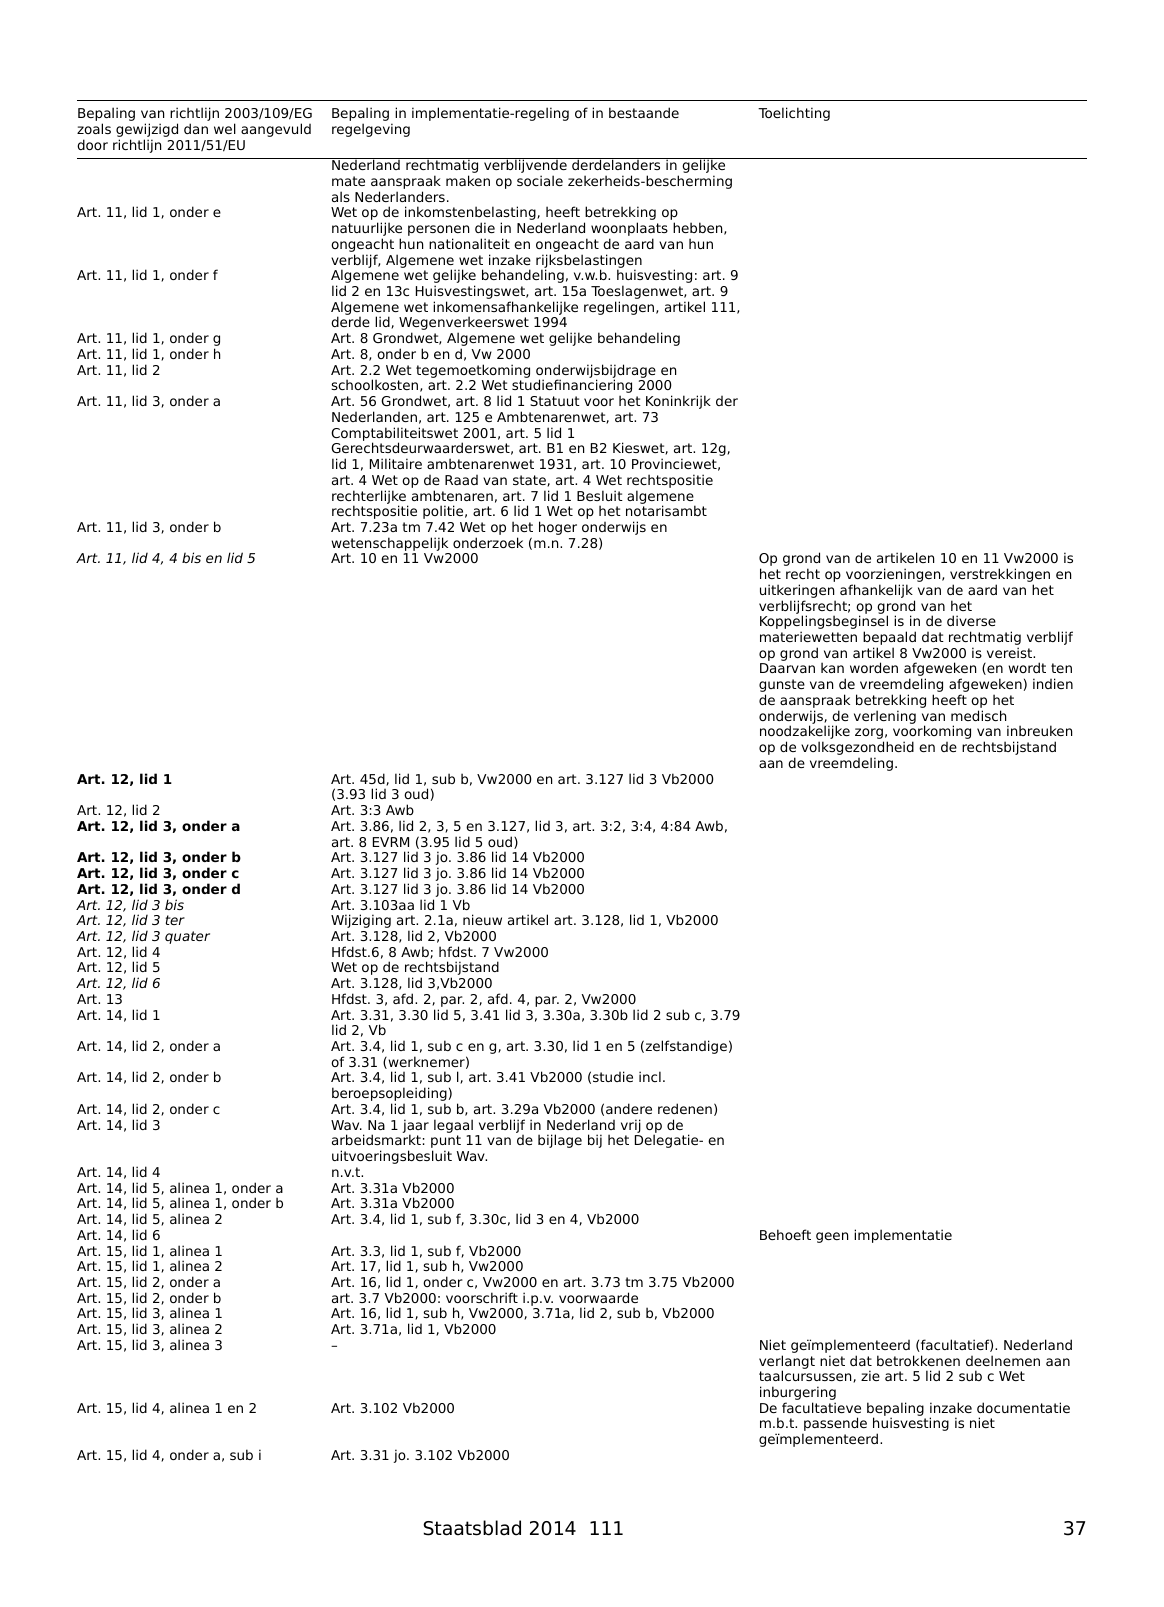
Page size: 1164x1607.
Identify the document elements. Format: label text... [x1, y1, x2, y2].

table_cell Art. 3.31a Vb2000 [325, 1180, 752, 1196]
table_cell [753, 960, 1087, 976]
table_cell Art. 14, lid 5, alinea 2 [77, 1212, 325, 1228]
table_cell [753, 331, 1087, 347]
table_cell Art. 14, lid 2, onder b [77, 1070, 325, 1102]
table_cell [753, 1165, 1087, 1180]
table_cell Art. 12, lid 2 [77, 803, 325, 819]
table_cell Art. 3.31, 3.30 lid 5, 3.41 lid 3, 3.30a, 3.30b lid 2 sub c, 3.79 lid 2, Vb [325, 1008, 752, 1039]
table_cell [753, 520, 1087, 551]
table_cell [753, 1196, 1087, 1212]
table_cell Art. 12, lid 3 bis [77, 897, 325, 913]
table_cell [753, 866, 1087, 882]
table_cell Art. 14, lid 2, onder a [77, 1039, 325, 1070]
table_cell Art. 3.4, lid 1, sub f, 3.30c, lid 3 en 4, Vb2000 [325, 1212, 752, 1228]
table_cell [753, 913, 1087, 929]
table_cell Art. 15, lid 2, onder a [77, 1275, 325, 1291]
table_cell Art. 11, lid 4, 4 bis en lid 5 [77, 551, 325, 771]
table_cell [77, 159, 325, 205]
table_cell Art. 15, lid 3, alinea 2 [77, 1322, 325, 1338]
table_cell Art. 12, lid 5 [77, 960, 325, 976]
table_cell Art. 15, lid 4, onder a, sub i [77, 1448, 325, 1463]
table_cell Art. 3.127 lid 3 jo. 3.86 lid 14 Vb2000 [325, 882, 752, 897]
table_cell Art. 15, lid 4, alinea 1 en 2 [77, 1401, 325, 1448]
table_cell Art. 11, lid 1, onder f [77, 268, 325, 331]
table_cell art. 3.7 Vb2000: voorschrift i.p.v. voorwaarde [325, 1291, 752, 1306]
table_cell Art. 16, lid 1, onder c, Vw2000 en art. 3.73 tm 3.75 Vb2000 [325, 1275, 752, 1291]
table_cell Wijziging art. 2.1a, nieuw artikel art. 3.128, lid 1, Vb2000 [325, 913, 752, 929]
table_cell Art. 15, lid 3, alinea 3 [77, 1338, 325, 1401]
table_cell [753, 771, 1087, 803]
table_cell [753, 1322, 1087, 1338]
table_cell Art. 3.31 jo. 3.102 Vb2000 [325, 1448, 752, 1463]
table_cell [753, 1291, 1087, 1306]
table_cell Art. 11, lid 1, onder h [77, 347, 325, 362]
table_cell Art. 12, lid 3 quater [77, 929, 325, 944]
table_cell Art. 56 Grondwet, art. 8 lid 1 Statuut voor het Koninkrijk der Nederlanden, art. 125 e Ambtenarenwet, art. 73 Comptabiliteitswet 2001, art. 5 lid 1 Gerechtsdeurwaarderswet, art. B1 en B2 Kieswet, art. 12g, lid 1, Militaire ambtenarenwet 1931, art. 10 Provinciewet, art. 4 Wet op de Raad van state, art. 4 Wet rechtspositie rechterlijke ambtenaren, art. 7 lid 1 Besluit algemene rechtspositie politie, art. 6 lid 1 Wet op het notarisambt [325, 394, 752, 520]
table_cell [753, 1275, 1087, 1291]
table_cell [753, 1008, 1087, 1039]
table_cell [753, 976, 1087, 992]
table_cell Art. 12, lid 1 [77, 771, 325, 803]
table_cell n.v.t. [325, 1165, 752, 1180]
table_cell Niet geïmplementeerd (facultatief). Nederland verlangt niet dat betrokkenen deelnemen aan taalcursussen, zie art. 5 lid 2 sub c Wet inburgering [753, 1338, 1087, 1401]
table_cell Wav. Na 1 jaar legaal verblijf in Nederland vrij op de arbeidsmarkt: punt 11 van de bijlage bij het Delegatie- en uitvoeringsbesluit Wav. [325, 1118, 752, 1165]
table_cell Art. 3.71a, lid 1, Vb2000 [325, 1322, 752, 1338]
table_header Bepaling in implementatie-regeling of in bestaande regelgeving [325, 101, 752, 158]
table_cell Art. 12, lid 3, onder d [77, 882, 325, 897]
table_cell Art. 3:3 Awb [325, 803, 752, 819]
table_cell [753, 897, 1087, 913]
table_cell – [325, 1338, 752, 1401]
table_cell [753, 1243, 1087, 1259]
table_cell Art. 11, lid 2 [77, 363, 325, 394]
table_cell Op grond van de artikelen 10 en 11 Vw2000 is het recht op voorzieningen, verstrekkingen en uitkeringen afhankelijk van de aard van het verblijfsrecht; op grond van het Koppelingsbeginsel is in de diverse materiewetten bepaald dat rechtmatig verblijf op grond van artikel 8 Vw2000 is vereist. Daarvan kan worden afgeweken (en wordt ten gunste van de vreemdeling afgeweken) indien de aanspraak betrekking heeft op het onderwijs, de verlening van medisch noodzakelijke zorg, voorkoming van inbreuken op de volksgezondheid en de rechtsbijstand aan de vreemdeling. [753, 551, 1087, 771]
table_cell Art. 16, lid 1, sub h, Vw2000, 3.71a, lid 2, sub b, Vb2000 [325, 1306, 752, 1322]
table_cell [753, 268, 1087, 331]
table_cell Art. 14, lid 3 [77, 1118, 325, 1165]
table_cell Art. 15, lid 2, onder b [77, 1291, 325, 1306]
table_cell Art. 3.31a Vb2000 [325, 1196, 752, 1212]
table_cell Hfdst. 3, afd. 2, par. 2, afd. 4, par. 2, Vw2000 [325, 992, 752, 1007]
table_cell [753, 1102, 1087, 1117]
table_cell [753, 363, 1087, 394]
table_cell Art. 3.3, lid 1, sub f, Vb2000 [325, 1243, 752, 1259]
table_cell [753, 945, 1087, 960]
table_cell Art. 7.23a tm 7.42 Wet op het hoger onderwijs en wetenschappelijk onderzoek (m.n. 7.28) [325, 520, 752, 551]
table_cell Art. 14, lid 6 [77, 1228, 325, 1243]
table_cell De facultatieve bepaling inzake documentatie m.b.t. passende huisvesting is niet geïmplementeerd. [753, 1401, 1087, 1448]
table_cell [753, 819, 1087, 850]
table_cell [753, 1039, 1087, 1070]
table_cell Art. 3.128, lid 3,Vb2000 [325, 976, 752, 992]
table_cell Wet op de rechtsbijstand [325, 960, 752, 976]
table_cell [753, 1448, 1087, 1463]
table_cell Art. 3.4, lid 1, sub b, art. 3.29a Vb2000 (andere redenen) [325, 1102, 752, 1117]
table_cell [753, 882, 1087, 897]
table_cell Art. 10 en 11 Vw2000 [325, 551, 752, 771]
table_cell Art. 3.127 lid 3 jo. 3.86 lid 14 Vb2000 [325, 850, 752, 866]
table_cell Art. 12, lid 3, onder c [77, 866, 325, 882]
table_cell Art. 14, lid 5, alinea 1, onder b [77, 1196, 325, 1212]
table_cell [753, 347, 1087, 362]
table_cell Hfdst.6, 8 Awb; hfdst. 7 Vw2000 [325, 945, 752, 960]
table_cell [753, 205, 1087, 268]
table_cell Art. 3.4, lid 1, sub l, art. 3.41 Vb2000 (studie incl. beroepsopleiding) [325, 1070, 752, 1102]
table_cell [753, 803, 1087, 819]
table_cell [753, 1118, 1087, 1165]
table_cell Art. 45d, lid 1, sub b, Vw2000 en art. 3.127 lid 3 Vb2000 (3.93 lid 3 oud) [325, 771, 752, 803]
table_cell Nederland rechtmatig verblijvende derdelanders in gelijke mate aanspraak maken op sociale zekerheids-bescherming als Nederlanders. [325, 159, 752, 205]
table_cell Art. 12, lid 4 [77, 945, 325, 960]
table_cell Art. 3.4, lid 1, sub c en g, art. 3.30, lid 1 en 5 (zelfstandige) of 3.31 (werknemer) [325, 1039, 752, 1070]
table_cell Art. 3.103aa lid 1 Vb [325, 897, 752, 913]
table_header Bepaling van richtlijn 2003/109/EG zoals gewijzigd dan wel aangevuld door richtlijn 2011/51/EU [77, 101, 325, 158]
table_cell Art. 14, lid 1 [77, 1008, 325, 1039]
table_cell Art. 14, lid 5, alinea 1, onder a [77, 1180, 325, 1196]
table_cell Art. 8 Grondwet, Algemene wet gelijke behandeling [325, 331, 752, 347]
table_cell Art. 15, lid 3, alinea 1 [77, 1306, 325, 1322]
table_cell [753, 1259, 1087, 1275]
table_cell [753, 1180, 1087, 1196]
table_cell Art. 12, lid 3, onder a [77, 819, 325, 850]
table_cell Art. 15, lid 1, alinea 2 [77, 1259, 325, 1275]
table_cell Art. 11, lid 3, onder b [77, 520, 325, 551]
table_cell Art. 13 [77, 992, 325, 1007]
table_cell [753, 1306, 1087, 1322]
table_cell Art. 12, lid 3 ter [77, 913, 325, 929]
table_cell [325, 1228, 752, 1243]
table_cell [753, 1070, 1087, 1102]
table_cell Art. 2.2 Wet tegemoetkoming onderwijsbijdrage en schoolkosten, art. 2.2 Wet studiefinanciering 2000 [325, 363, 752, 394]
table_cell Art. 8, onder b en d, Vw 2000 [325, 347, 752, 362]
table_cell [753, 159, 1087, 205]
table_cell Behoeft geen implementatie [753, 1228, 1087, 1243]
table_cell Art. 17, lid 1, sub h, Vw2000 [325, 1259, 752, 1275]
table_cell Art. 11, lid 1, onder g [77, 331, 325, 347]
table_cell [753, 394, 1087, 520]
table_cell Art. 11, lid 3, onder a [77, 394, 325, 520]
table_cell Art. 14, lid 4 [77, 1165, 325, 1180]
table_cell Art. 3.102 Vb2000 [325, 1401, 752, 1448]
table_cell [753, 929, 1087, 944]
table_cell Art. 11, lid 1, onder e [77, 205, 325, 268]
table_cell Art. 3.127 lid 3 jo. 3.86 lid 14 Vb2000 [325, 866, 752, 882]
table_cell Art. 3.128, lid 2, Vb2000 [325, 929, 752, 944]
table_cell Wet op de inkomstenbelasting, heeft betrekking op natuurlijke personen die in Nederland woonplaats hebben, ongeacht hun nationaliteit en ongeacht de aard van hun verblijf, Algemene wet inzake rijksbelastingen [325, 205, 752, 268]
table_cell [753, 992, 1087, 1007]
table_cell Art. 12, lid 6 [77, 976, 325, 992]
table_cell [753, 1212, 1087, 1228]
table_cell Art. 14, lid 2, onder c [77, 1102, 325, 1117]
table_cell Art. 3.86, lid 2, 3, 5 en 3.127, lid 3, art. 3:2, 3:4, 4:84 Awb, art. 8 EVRM (3.95 lid 5 oud) [325, 819, 752, 850]
table_cell Art. 15, lid 1, alinea 1 [77, 1243, 325, 1259]
table_header Toelichting [753, 101, 1087, 158]
table_cell Art. 12, lid 3, onder b [77, 850, 325, 866]
table_cell Algemene wet gelijke behandeling, v.w.b. huisvesting: art. 9 lid 2 en 13c Huisvestingswet, art. 15a Toeslagenwet, art. 9 Algemene wet inkomensafhankelijke regelingen, artikel 111, derde lid, Wegenverkeerswet 1994 [325, 268, 752, 331]
table_cell [753, 850, 1087, 866]
